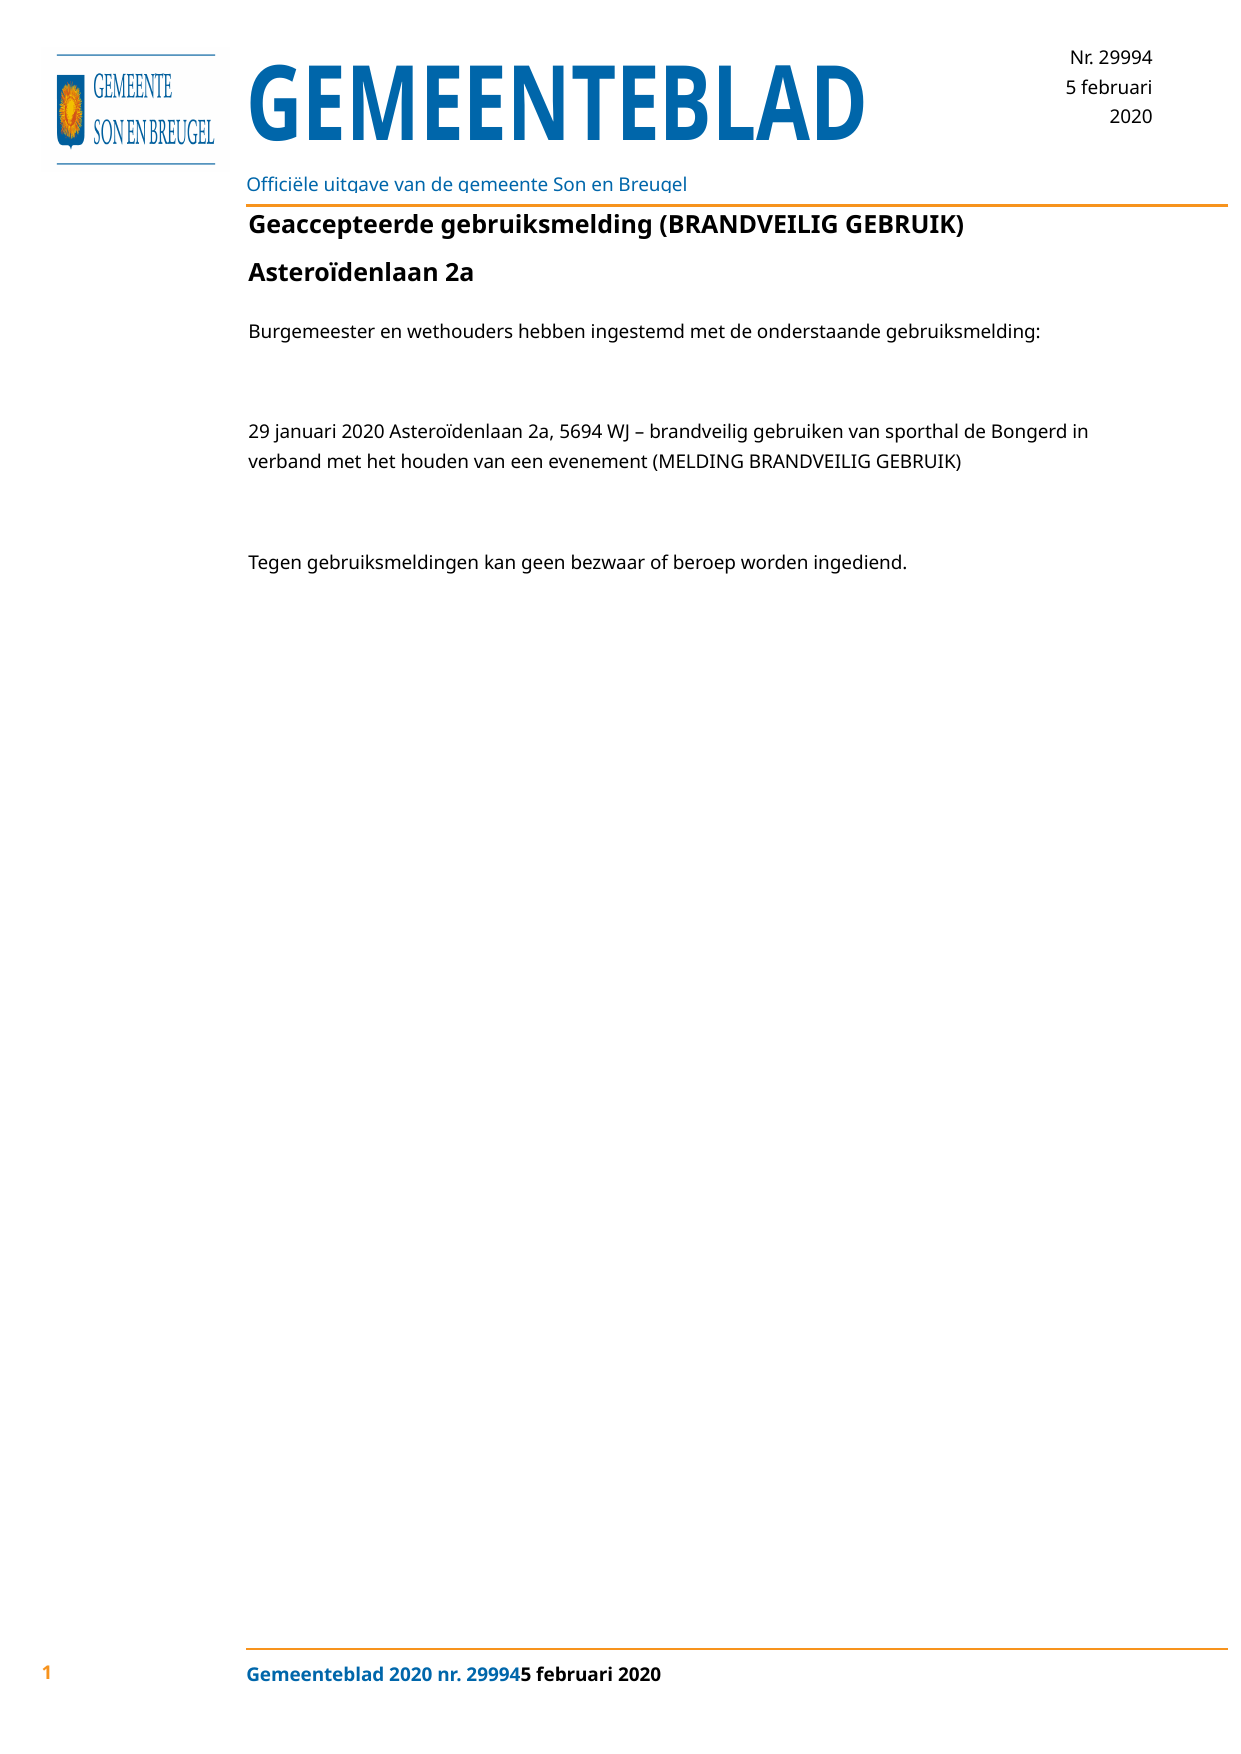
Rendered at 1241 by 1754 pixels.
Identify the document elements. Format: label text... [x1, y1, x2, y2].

text 29 januari 2020 Asteroïdenlaan 2a, 5694 WJ – brandveilig gebruiken van sporthal de Bongerd in verband met het houden van een evenement (MELDING BRANDVEILIG GEBRUIK) [248, 419, 1152, 474]
text Tegen gebruiksmeldingen kan geen bezwaar of beroep worden ingediend. [248, 549, 1152, 575]
picture [41, 47, 231, 172]
text Burgemeester en wethouders hebben ingestemd met de onderstaande gebruiksmelding: [248, 318, 1152, 344]
text Geaccepteerde gebruiksmelding (BRANDVEILIG GEBRUIK) Asteroïdenlaan 2a [248, 207, 1152, 288]
